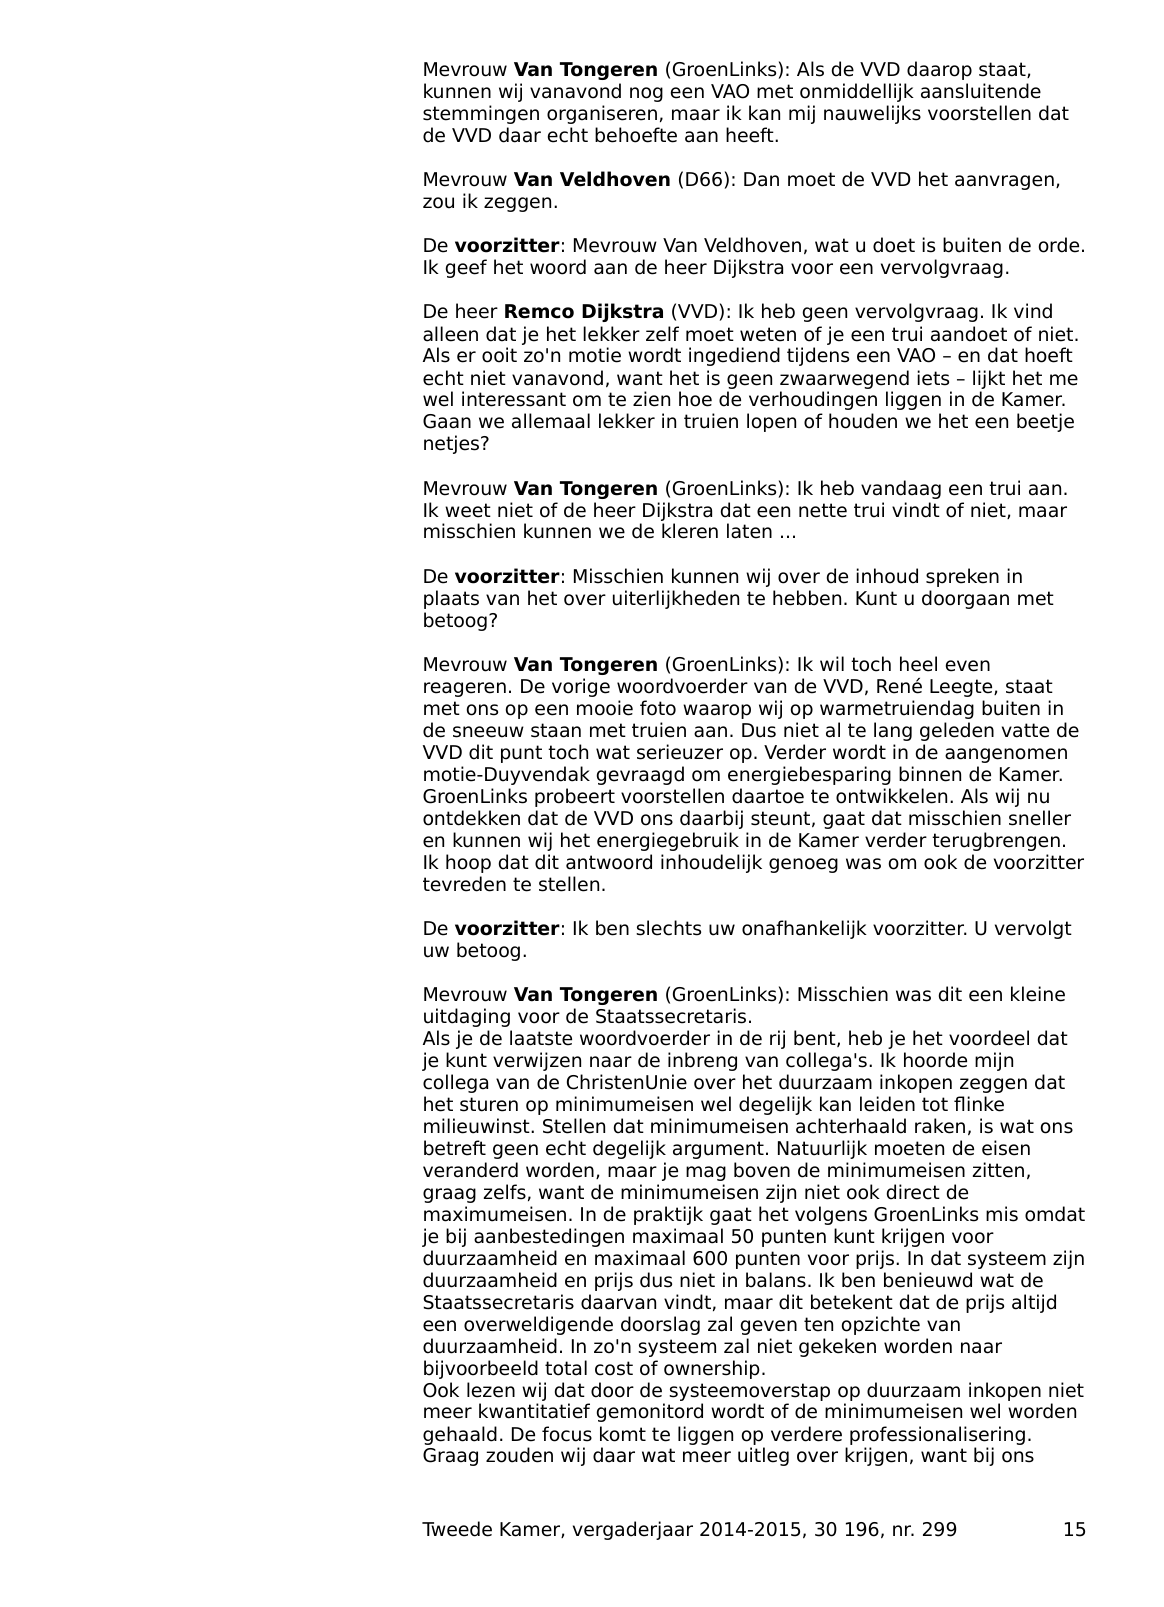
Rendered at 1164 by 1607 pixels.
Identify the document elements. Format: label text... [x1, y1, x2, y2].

text Mevrouw Van Tongeren (GroenLinks): Ik heb vandaag een trui aan. Ik weet niet of de heer Dijkstra dat een nette trui vindt of niet, maar misschien kunnen we de kleren laten ... [422, 477, 1087, 543]
text Mevrouw Van Tongeren (GroenLinks): Ik wil toch heel even reageren. De vorige woordvoerder van de VVD, René Leegte, staat met ons op een mooie foto waarop wij op warmetruiendag buiten in de sneeuw staan met truien aan. Dus niet al te lang geleden vatte de VVD dit punt toch wat serieuzer op. Verder wordt in de aangenomen motie-Duyvendak gevraagd om energiebesparing binnen de Kamer. GroenLinks probeert voorstellen daartoe te ontwikkelen. Als wij nu ontdekken dat de VVD ons daarbij steunt, gaat dat misschien sneller en kunnen wij het energiegebruik in de Kamer verder terugbrengen. Ik hoop dat dit antwoord inhoudelijk genoeg was om ook de voorzitter tevreden te stellen. [422, 654, 1087, 896]
text De voorzitter: Misschien kunnen wij over de inhoud spreken in plaats van het over uiterlijkheden te hebben. Kunt u doorgaan met betoog? [422, 566, 1087, 632]
text De voorzitter: Ik ben slechts uw onafhankelijk voorzitter. U vervolgt uw betoog. [422, 918, 1087, 962]
text De voorzitter: Mevrouw Van Veldhoven, wat u doet is buiten de orde. Ik geef het woord aan de heer Dijkstra voor een vervolgvraag. [422, 235, 1087, 279]
text Ook lezen wij dat door de systeemoverstap op duurzaam inkopen niet meer kwantitatief gemonitord wordt of de minimumeisen wel worden gehaald. De focus komt te liggen op verdere professionalisering. Graag zouden wij daar wat meer uitleg over krijgen, want bij ons [422, 1379, 1087, 1467]
text De heer Remco Dijkstra (VVD): Ik heb geen vervolgvraag. Ik vind alleen dat je het lekker zelf moet weten of je een trui aandoet of niet. Als er ooit zo'n motie wordt ingediend tijdens een VAO – en dat hoeft echt niet vanavond, want het is geen zwaarwegend iets – lijkt het me wel interessant om te zien hoe de verhoudingen liggen in de Kamer. Gaan we allemaal lekker in truien lopen of houden we het een beetje netjes? [422, 301, 1087, 455]
text Mevrouw Van Tongeren (GroenLinks): Als de VVD daarop staat, kunnen wij vanavond nog een VAO met onmiddellijk aansluitende stemmingen organiseren, maar ik kan mij nauwelijks voorstellen dat de VVD daar echt behoefte aan heeft. [422, 59, 1087, 147]
text Als je de laatste woordvoerder in de rij bent, heb je het voordeel dat je kunt verwijzen naar de inbreng van collega's. Ik hoorde mijn collega van de ChristenUnie over het duurzaam inkopen zeggen dat het sturen op minimumeisen wel degelijk kan leiden tot flinke milieuwinst. Stellen dat minimumeisen achterhaald raken, is wat ons betreft geen echt degelijk argument. Natuurlijk moeten de eisen veranderd worden, maar je mag boven de minimumeisen zitten, graag zelfs, want de minimumeisen zijn niet ook direct de maximumeisen. In de praktijk gaat het volgens GroenLinks mis omdat je bij aanbestedingen maximaal 50 punten kunt krijgen voor duurzaamheid en maximaal 600 punten voor prijs. In dat systeem zijn duurzaamheid en prijs dus niet in balans. Ik ben benieuwd wat de Staatssecretaris daarvan vindt, maar dit betekent dat de prijs altijd een overweldigende doorslag zal geven ten opzichte van duurzaamheid. In zo'n systeem zal niet gekeken worden naar bijvoorbeeld total cost of ownership. [422, 1028, 1087, 1379]
text Mevrouw Van Veldhoven (D66): Dan moet de VVD het aanvragen, zou ik zeggen. [422, 169, 1087, 213]
text Mevrouw Van Tongeren (GroenLinks): Misschien was dit een kleine uitdaging voor de Staatssecretaris. [422, 984, 1087, 1028]
